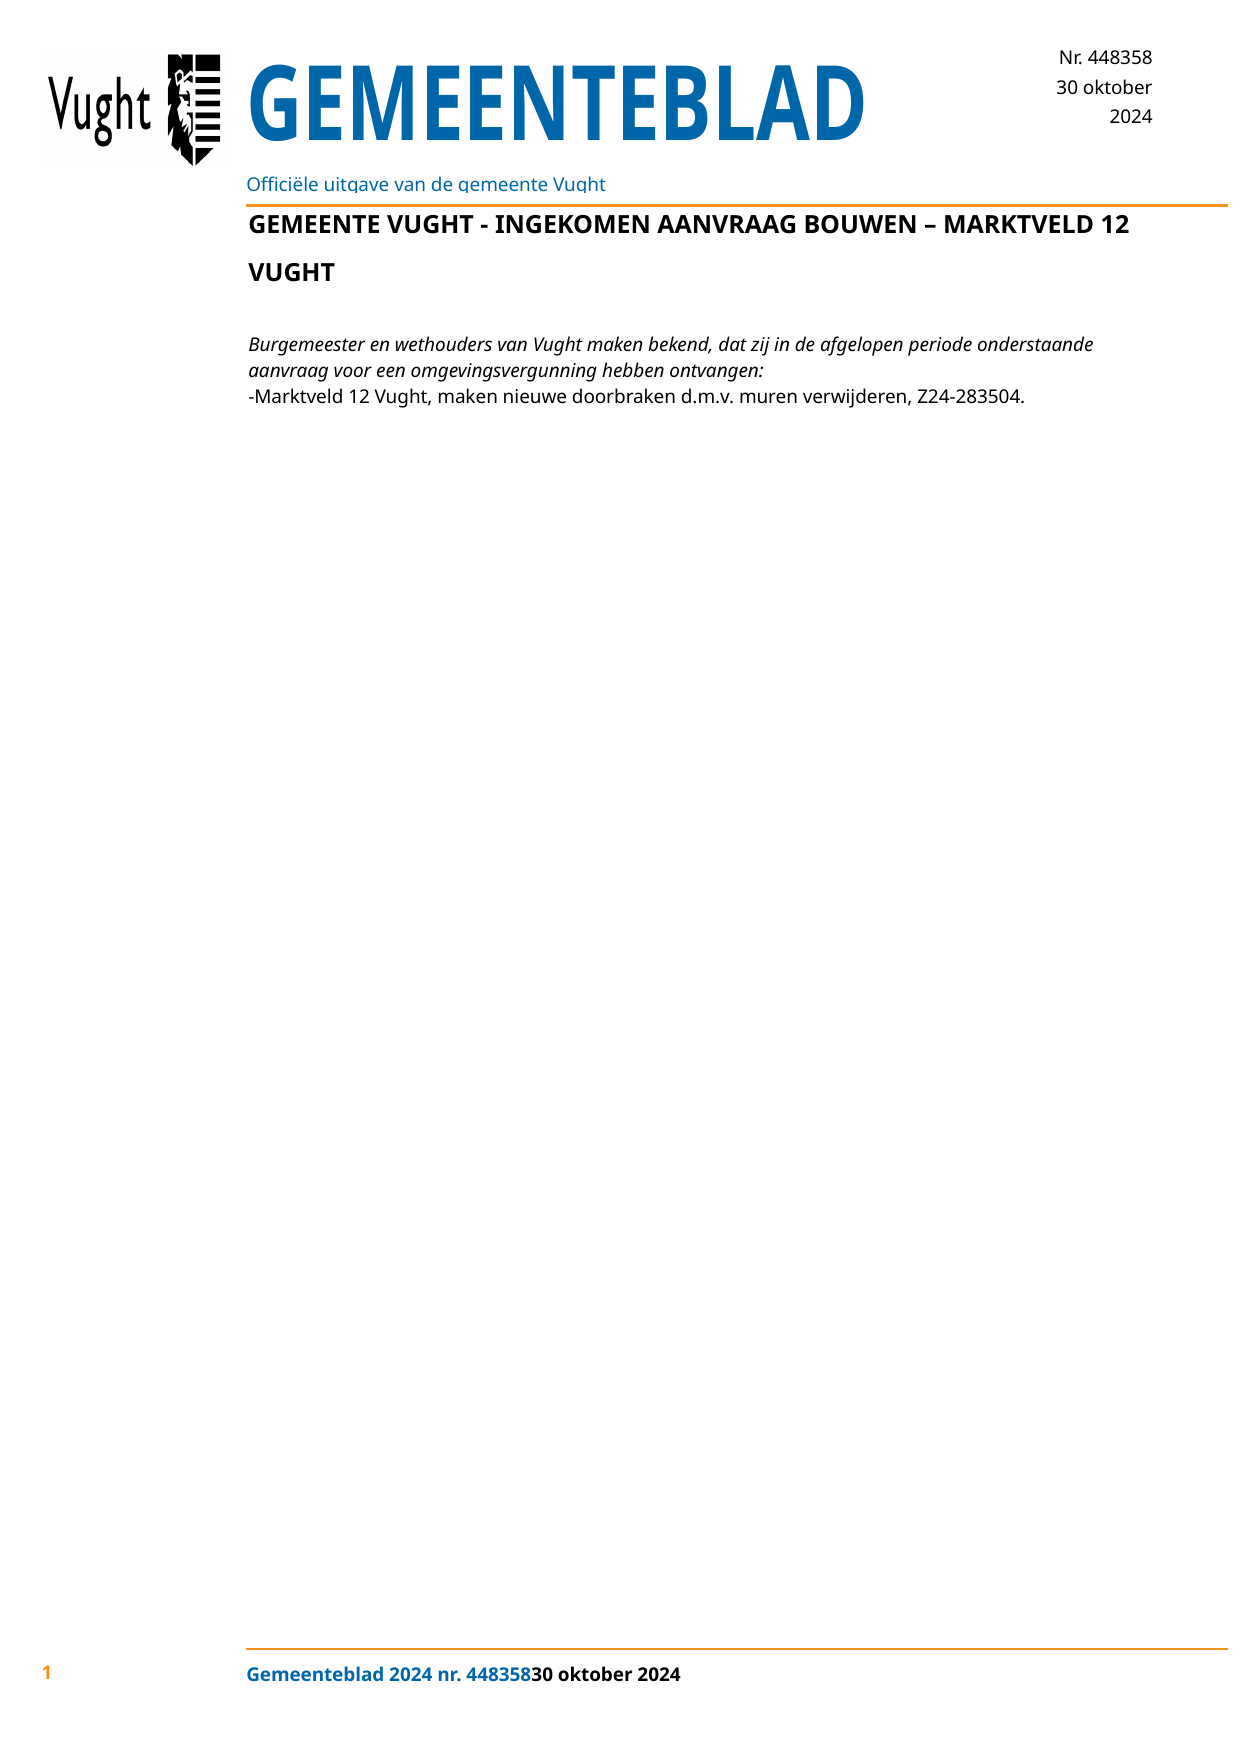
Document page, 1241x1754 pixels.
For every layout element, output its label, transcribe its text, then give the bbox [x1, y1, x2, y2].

text -Marktveld 12 Vught, maken nieuwe doorbraken d.m.v. muren verwijderen, Z24-283504. [248, 383, 1152, 409]
picture [41, 47, 231, 172]
text GEMEENTE VUGHT - INGEKOMEN AANVRAAG BOUWEN – MARKTVELD 12 VUGHT [248, 207, 1152, 288]
text Burgemeester en wethouders van Vught maken bekend, dat zij in de afgelopen periode onderstaande aanvraag voor een omgevingsvergunning hebben ontvangen: [248, 331, 1152, 383]
